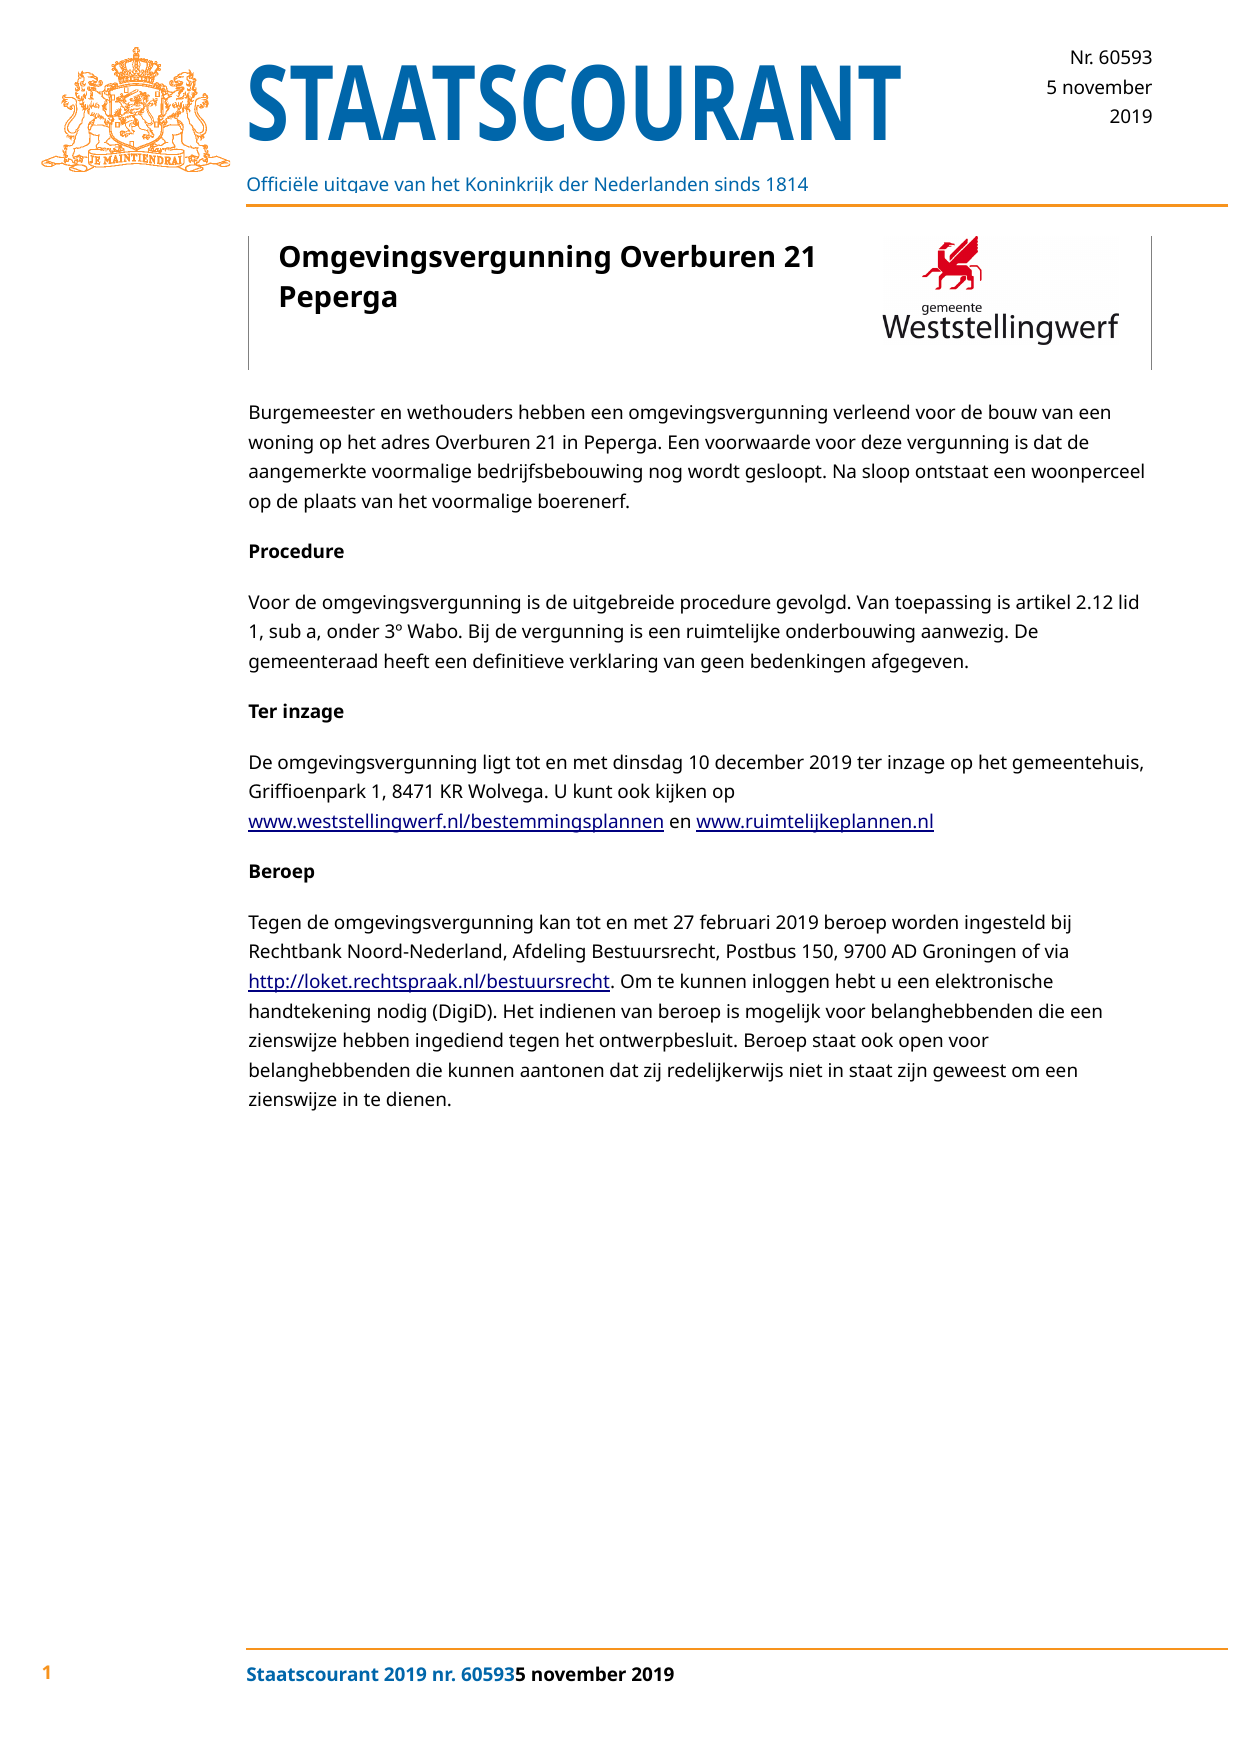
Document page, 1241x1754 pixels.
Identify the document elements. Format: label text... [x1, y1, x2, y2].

table_header Omgevingsvergunning Overburen 21 Peperga [249, 236, 850, 370]
picture [41, 47, 231, 172]
text De omgevingsvergunning ligt tot en met dinsdag 10 december 2019 ter inzage op het gemeentehuis, Griffioenpark 1, 8471 KR Wolvega. U kunt ook kijken op www.weststellingwerf.nl/bestemmingsplannen en www.ruimtelijkeplannen.nl [248, 749, 1152, 834]
text Burgemeester en wethouders hebben een omgevingsvergunning verleend voor de bouw van een woning op het adres Overburen 21 in Peperga. Een voorwaarde voor deze vergunning is dat de aangemerkte voormalige bedrijfsbebouwing nog wordt gesloopt. Na sloop ontstaat een woonperceel op de plaats van het voormalige boerenerf. [248, 399, 1152, 514]
picture [882, 236, 1119, 345]
text Ter inzage [248, 699, 1152, 724]
text Beroep [248, 859, 1152, 884]
text Procedure [248, 539, 1152, 564]
text Voor de omgevingsvergunning is de uitgebreide procedure gevolgd. Van toepassing is artikel 2.12 lid 1, sub a, onder 3º Wabo. Bij de vergunning is een ruimtelijke onderbouwing aanwezig. De gemeenteraad heeft een definitieve verklaring van geen bedenkingen afgegeven. [248, 589, 1152, 674]
table_header [850, 236, 1151, 370]
text Tegen de omgevingsvergunning kan tot en met 27 februari 2019 beroep worden ingesteld bij Rechtbank Noord-Nederland, Afdeling Bestuursrecht, Postbus 150, 9700 AD Groningen of via http://loket.rechtspraak.nl/bestuursrecht. Om te kunnen inloggen hebt u een elektronische handtekening nodig (DigiD). Het indienen van beroep is mogelijk voor belanghebbenden die een zienswijze hebben ingediend tegen het ontwerpbesluit. Beroep staat ook open voor belanghebbenden die kunnen aantonen dat zij redelijkerwijs niet in staat zijn geweest om een zienswijze in te dienen. [248, 909, 1152, 1112]
